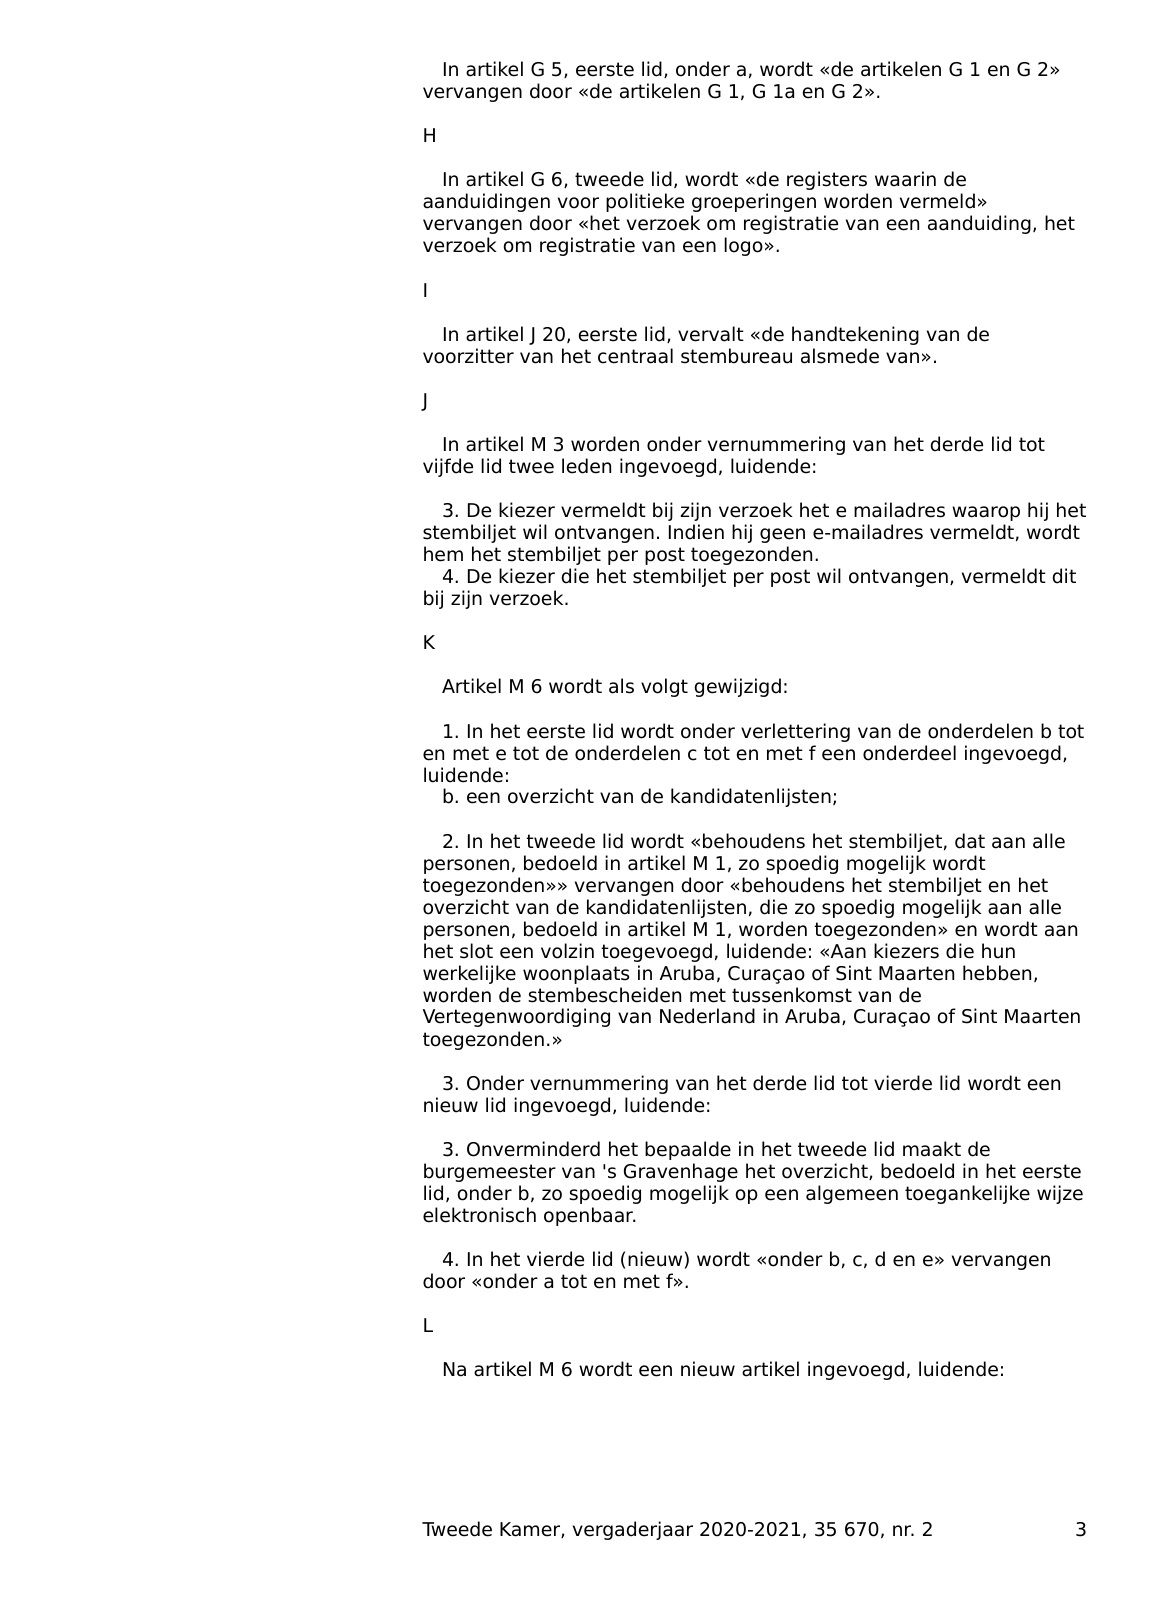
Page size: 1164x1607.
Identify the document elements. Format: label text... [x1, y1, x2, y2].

text I [422, 279, 1087, 301]
text J [422, 390, 1087, 412]
text 3. De kiezer vermeldt bij zijn verzoek het e mailadres waarop hij het stembiljet wil ontvangen. Indien hij geen e-mailadres vermeldt, wordt hem het stembiljet per post toegezonden. [422, 500, 1087, 566]
text b. een overzicht van de kandidatenlijsten; [422, 786, 1087, 808]
text 3. Onverminderd het bepaalde in het tweede lid maakt de burgemeester van 's Gravenhage het overzicht, bedoeld in het eerste lid, onder b, zo spoedig mogelijk op een algemeen toegankelijke wijze elektronisch openbaar. [422, 1139, 1087, 1227]
text 4. In het vierde lid (nieuw) wordt «onder b, c, d en e» vervangen door «onder a tot en met f». [422, 1249, 1087, 1293]
text 4. De kiezer die het stembiljet per post wil ontvangen, vermeldt dit bij zijn verzoek. [422, 566, 1087, 610]
text In artikel G 6, tweede lid, wordt «de registers waarin de aanduidingen voor politieke groeperingen worden vermeld» vervangen door «het verzoek om registratie van een aanduiding, het verzoek om registratie van een logo». [422, 169, 1087, 257]
text In artikel G 5, eerste lid, onder a, wordt «de artikelen G 1 en G 2» vervangen door «de artikelen G 1, G 1a en G 2». [422, 59, 1087, 103]
text 1. In het eerste lid wordt onder verlettering van de onderdelen b tot en met e tot de onderdelen c tot en met f een onderdeel ingevoegd, luidende: [422, 721, 1087, 786]
text K [422, 632, 1087, 654]
text In artikel M 3 worden onder vernummering van het derde lid tot vijfde lid twee leden ingevoegd, luidende: [422, 434, 1087, 478]
text Na artikel M 6 wordt een nieuw artikel ingevoegd, luidende: [422, 1359, 1087, 1381]
text H [422, 125, 1087, 147]
text 2. In het tweede lid wordt «behoudens het stembiljet, dat aan alle personen, bedoeld in artikel M 1, zo spoedig mogelijk wordt toegezonden»» vervangen door «behoudens het stembiljet en het overzicht van de kandidatenlijsten, die zo spoedig mogelijk aan alle personen, bedoeld in artikel M 1, worden toegezonden» en wordt aan het slot een volzin toegevoegd, luidende: «Aan kiezers die hun werkelijke woonplaats in Aruba, Curaçao of Sint Maarten hebben, worden de stembescheiden met tussenkomst van de Vertegenwoordiging van Nederland in Aruba, Curaçao of Sint Maarten toegezonden.» [422, 831, 1087, 1050]
text In artikel J 20, eerste lid, vervalt «de handtekening van de voorzitter van het centraal stembureau alsmede van». [422, 324, 1087, 368]
text L [422, 1315, 1087, 1337]
text Artikel M 6 wordt als volgt gewijzigd: [422, 676, 1087, 698]
text 3. Onder vernummering van het derde lid tot vierde lid wordt een nieuw lid ingevoegd, luidende: [422, 1073, 1087, 1117]
